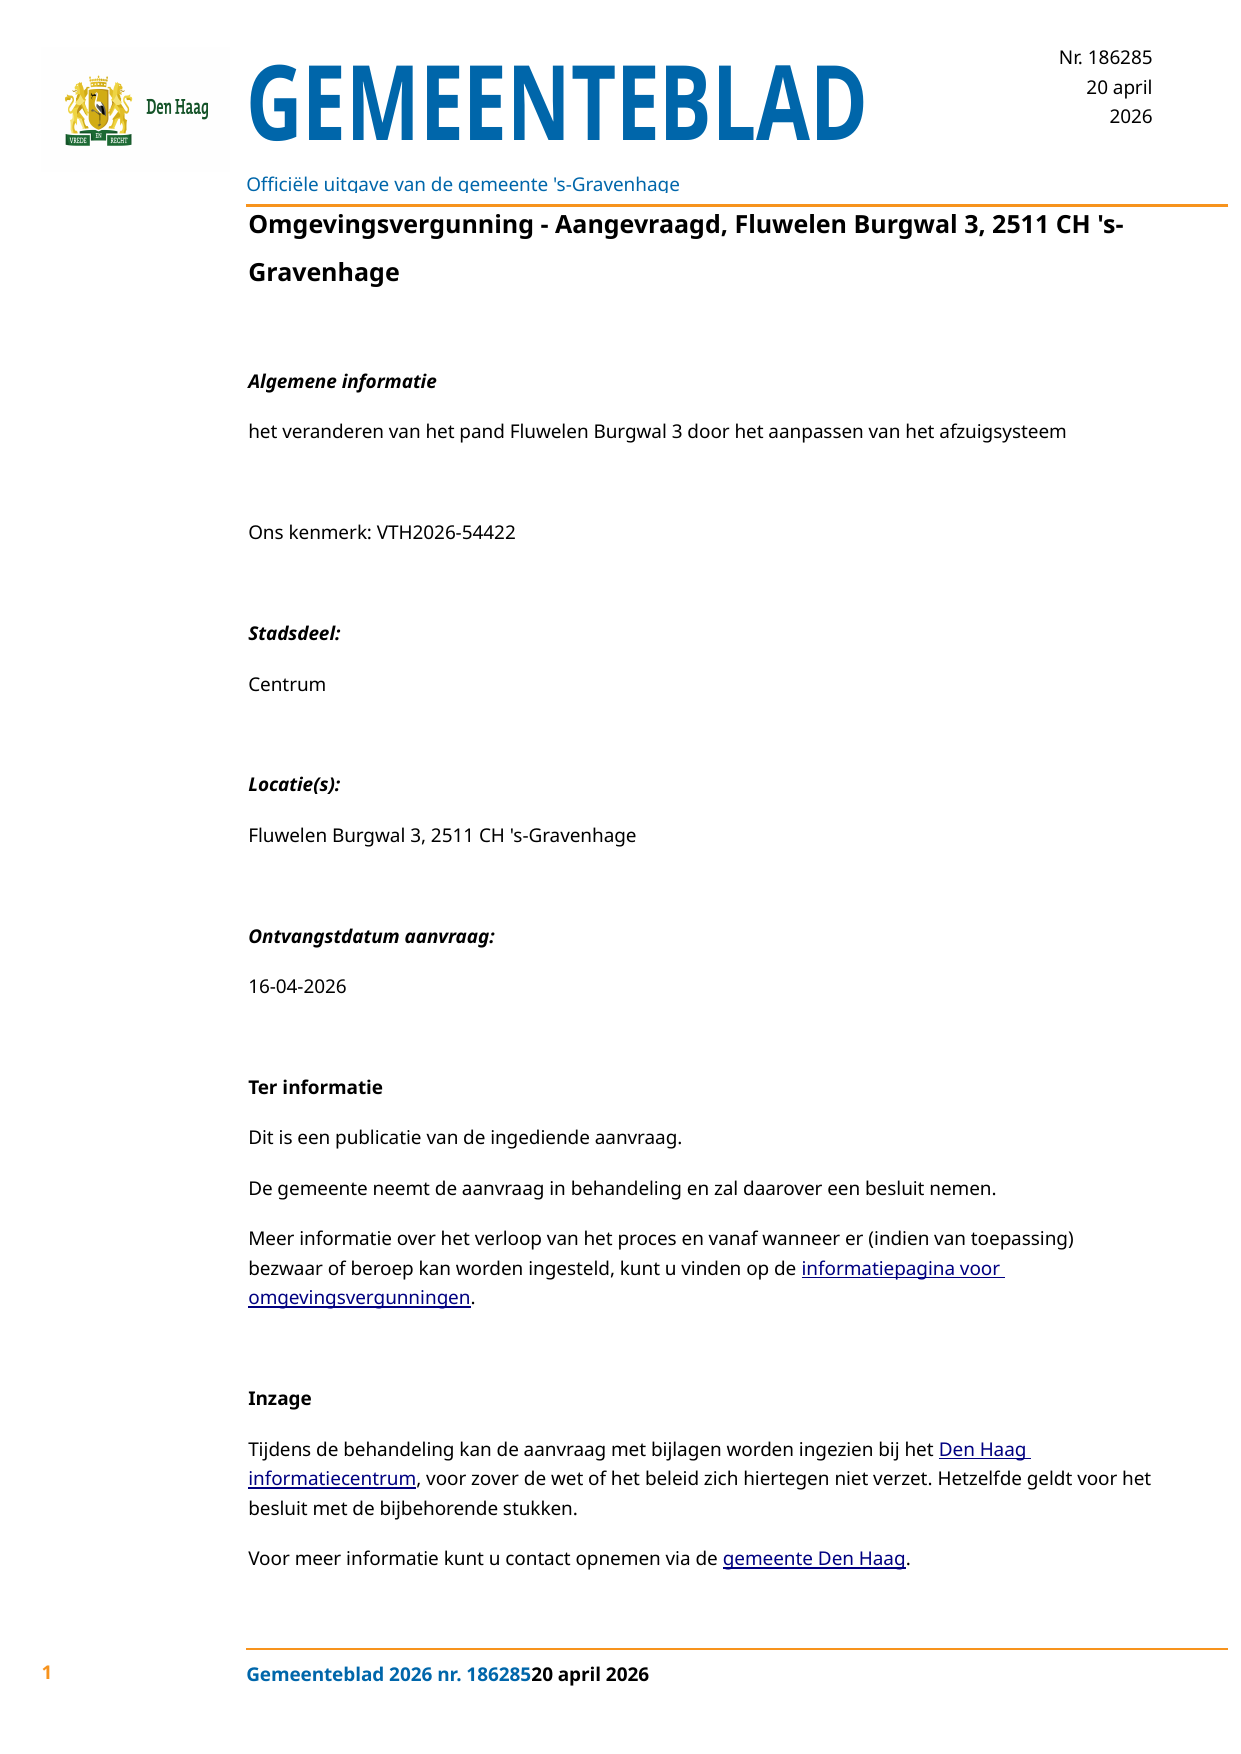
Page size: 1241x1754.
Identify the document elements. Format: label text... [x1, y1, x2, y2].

text Algemene informatie [248, 368, 1152, 394]
text Ons kenmerk: VTH2026-54422 [248, 519, 1152, 545]
text Locatie(s): [248, 772, 1152, 797]
text het veranderen van het pand Fluwelen Burgwal 3 door het aanpassen van het afzuigsysteem [248, 419, 1152, 444]
text Voor meer informatie kunt u contact opnemen via de gemeente Den Haag. [248, 1545, 1152, 1571]
picture [41, 47, 231, 172]
text Inzage [248, 1385, 1152, 1411]
text Centrum [248, 671, 1152, 697]
text Omgevingsvergunning - Aangevraagd, Fluwelen Burgwal 3, 2511 CH 's-Gravenhage [248, 207, 1152, 288]
text Ter informatie [248, 1074, 1152, 1100]
text Dit is een publicatie van de ingediende aanvraag. [248, 1124, 1152, 1150]
text 16-04-2026 [248, 973, 1152, 999]
text Meer informatie over het verloop van het proces en vanaf wanneer er (indien van toepassing) bezwaar of beroep kan worden ingesteld, kunt u vinden op de informatiepagina voor omgevingsvergunningen. [248, 1225, 1152, 1310]
text Stadsdeel: [248, 620, 1152, 646]
text Tijdens de behandeling kan de aanvraag met bijlagen worden ingezien bij het Den Haag informatiecentrum, voor zover de wet of het beleid zich hiertegen niet verzet. Hetzelfde geldt voor het besluit met de bijbehorende stukken. [248, 1436, 1152, 1521]
text Fluwelen Burgwal 3, 2511 CH 's-Gravenhage [248, 822, 1152, 848]
text Ontvangstdatum aanvraag: [248, 923, 1152, 949]
text De gemeente neemt de aanvraag in behandeling en zal daarover een besluit nemen. [248, 1175, 1152, 1201]
